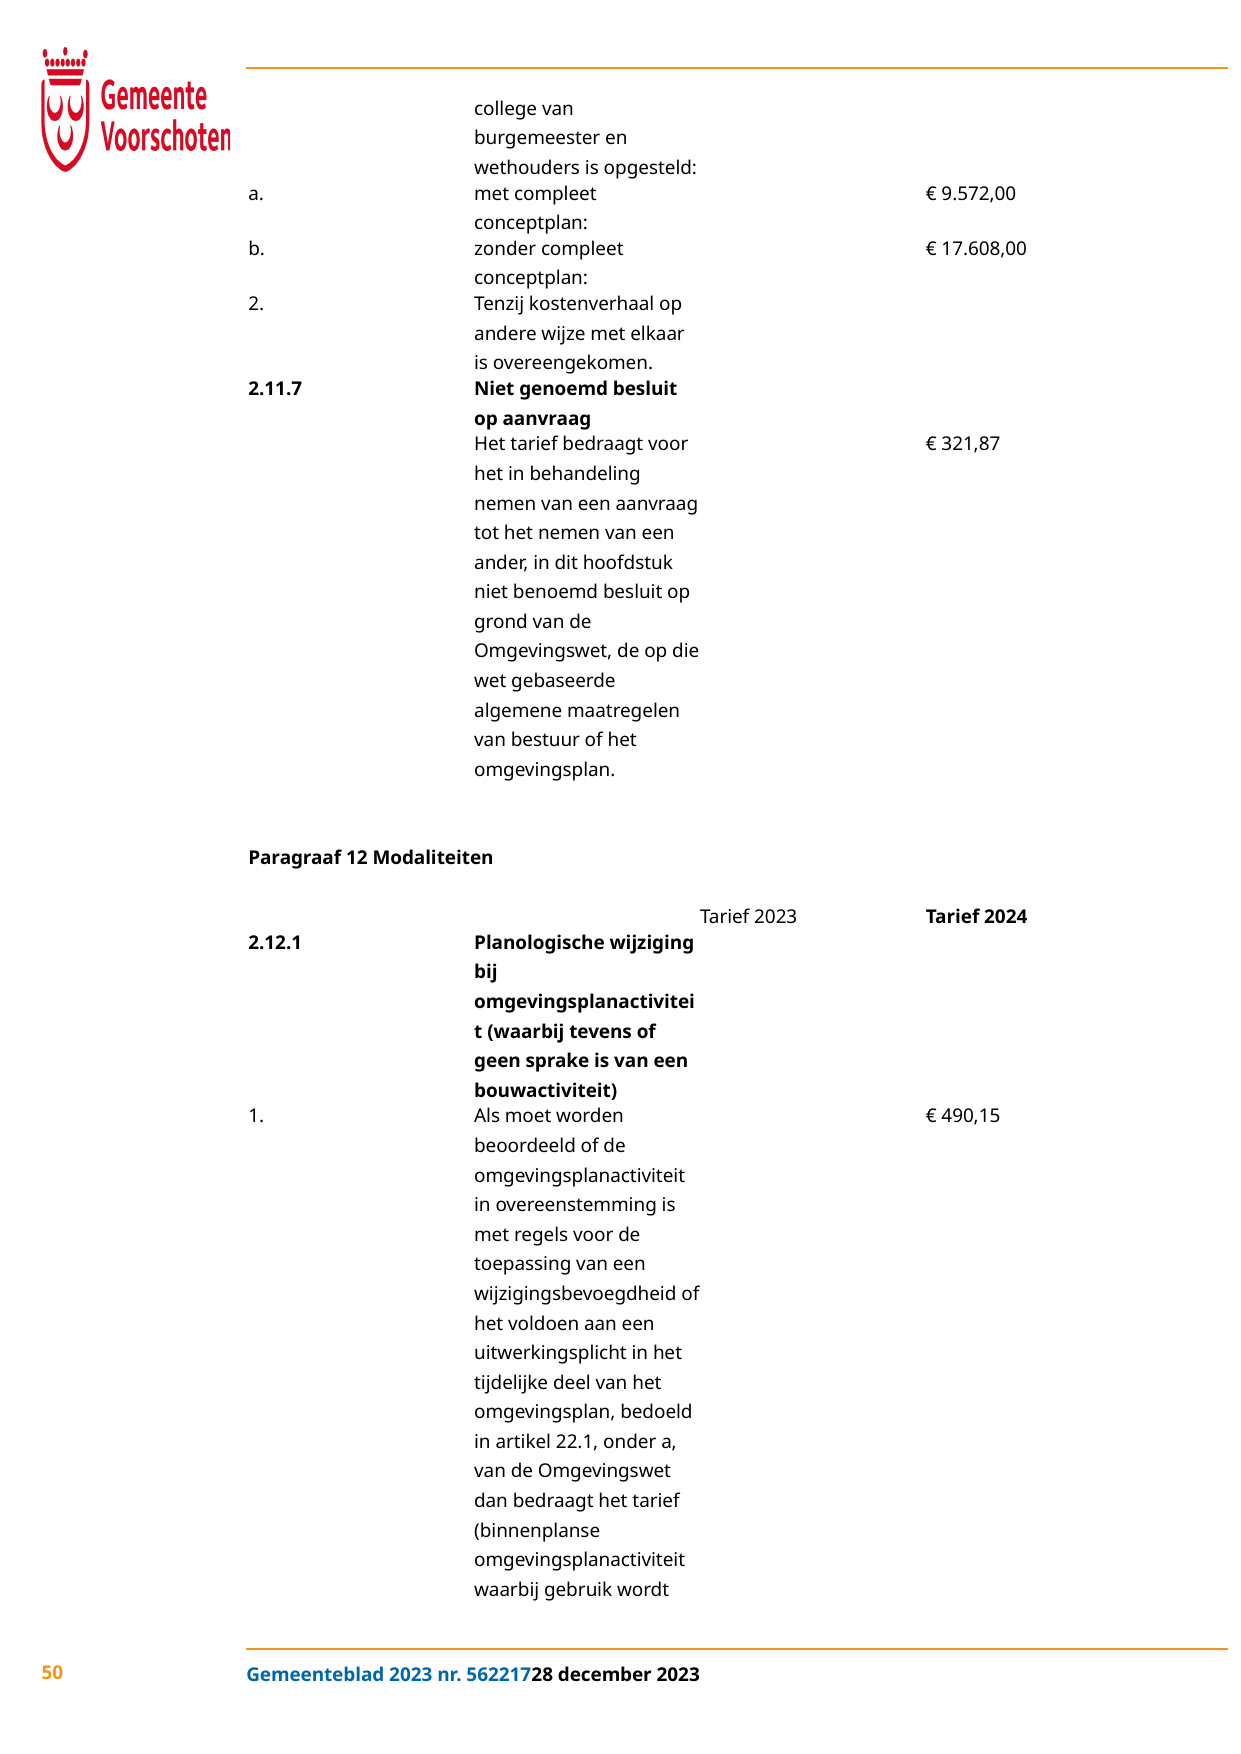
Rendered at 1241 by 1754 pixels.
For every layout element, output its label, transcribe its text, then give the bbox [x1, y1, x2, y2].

table_cell € 17.608,00 [926, 235, 1152, 290]
table_cell [700, 929, 926, 1103]
table_cell Tenzij kostenverhaal op andere wijze met elkaar is overeengekomen. [474, 290, 700, 375]
table_cell € 321,87 [926, 431, 1152, 782]
text Paragraaf 12 Modaliteiten [248, 844, 1152, 870]
table_cell Als moet worden beoordeeld of de omgevingsplanactiviteit in overeenstemming is met regels voor de toepassing van een wijzigingsbevoegdheid of het voldoen aan een uitwerkingsplicht in het tijdelijke deel van het omgevingsplan, bedoeld in artikel 22.1, onder a, van de Omgevingswet dan bedraagt het tarief (binnenplanse omgevingsplanactiviteit waarbij gebruik wordt [474, 1103, 700, 1602]
table_cell [700, 180, 926, 235]
table_header [248, 903, 474, 929]
table_cell € 9.572,00 [926, 180, 1152, 235]
table_header Tarief 2023 [700, 903, 926, 929]
table_cell Het tarief bedraagt voor het in behandeling nemen van een aanvraag tot het nemen van een ander, in dit hoofdstuk niet benoemd besluit op grond van de Omgevingswet, de op die wet gebaseerde algemene maatregelen van bestuur of het omgevingsplan. [474, 431, 700, 782]
table_cell 2. [248, 290, 474, 375]
table_header [474, 903, 700, 929]
table_cell [926, 95, 1152, 180]
table_cell [248, 95, 474, 180]
table_cell 1. [248, 1103, 474, 1602]
table_cell b. [248, 235, 474, 290]
table_cell 2.11.7 [248, 375, 474, 431]
table_cell [700, 290, 926, 375]
picture [41, 47, 231, 172]
table_cell [926, 929, 1152, 1103]
table_cell a. [248, 180, 474, 235]
table_cell € 490,15 [926, 1103, 1152, 1602]
table_cell [700, 235, 926, 290]
table_cell [926, 375, 1152, 431]
table_cell [700, 375, 926, 431]
table_cell college van burgemeester en wethouders is opgesteld: [474, 95, 700, 180]
table_header Tarief 2024 [926, 903, 1152, 929]
table_cell 2.12.1 [248, 929, 474, 1103]
table_cell [700, 95, 926, 180]
table_cell [248, 431, 474, 782]
table_cell zonder compleet conceptplan: [474, 235, 700, 290]
table_cell Planologische wijziging bij omgevingsplanactiviteit (waarbij tevens of geen sprake is van een bouwactiviteit) [474, 929, 700, 1103]
table_cell [700, 431, 926, 782]
table_cell [926, 290, 1152, 375]
table_cell [700, 1103, 926, 1602]
table_cell met compleet conceptplan: [474, 180, 700, 235]
table_cell Niet genoemd besluit op aanvraag [474, 375, 700, 431]
